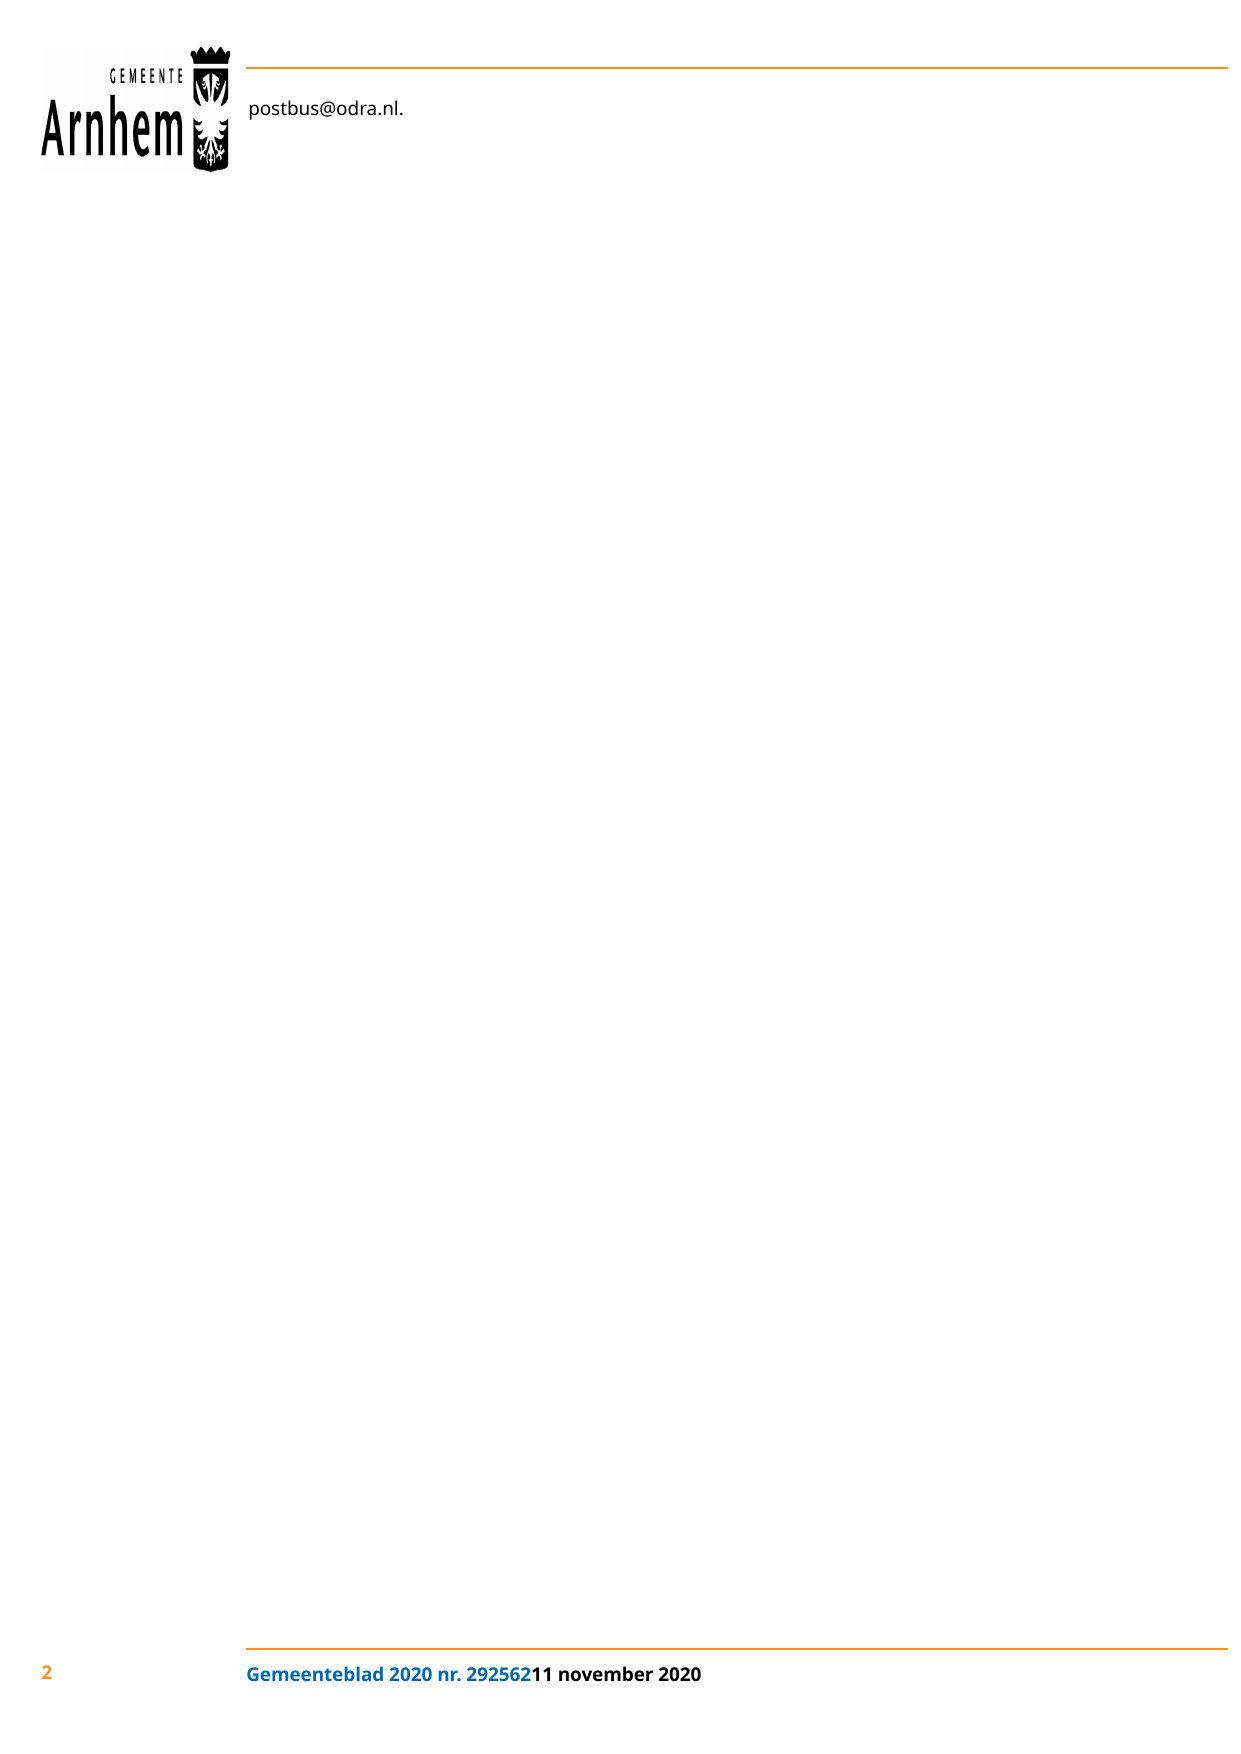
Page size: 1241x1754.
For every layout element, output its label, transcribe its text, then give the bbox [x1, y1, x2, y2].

text postbus@odra.nl. [248, 95, 1152, 121]
picture [41, 47, 231, 172]
